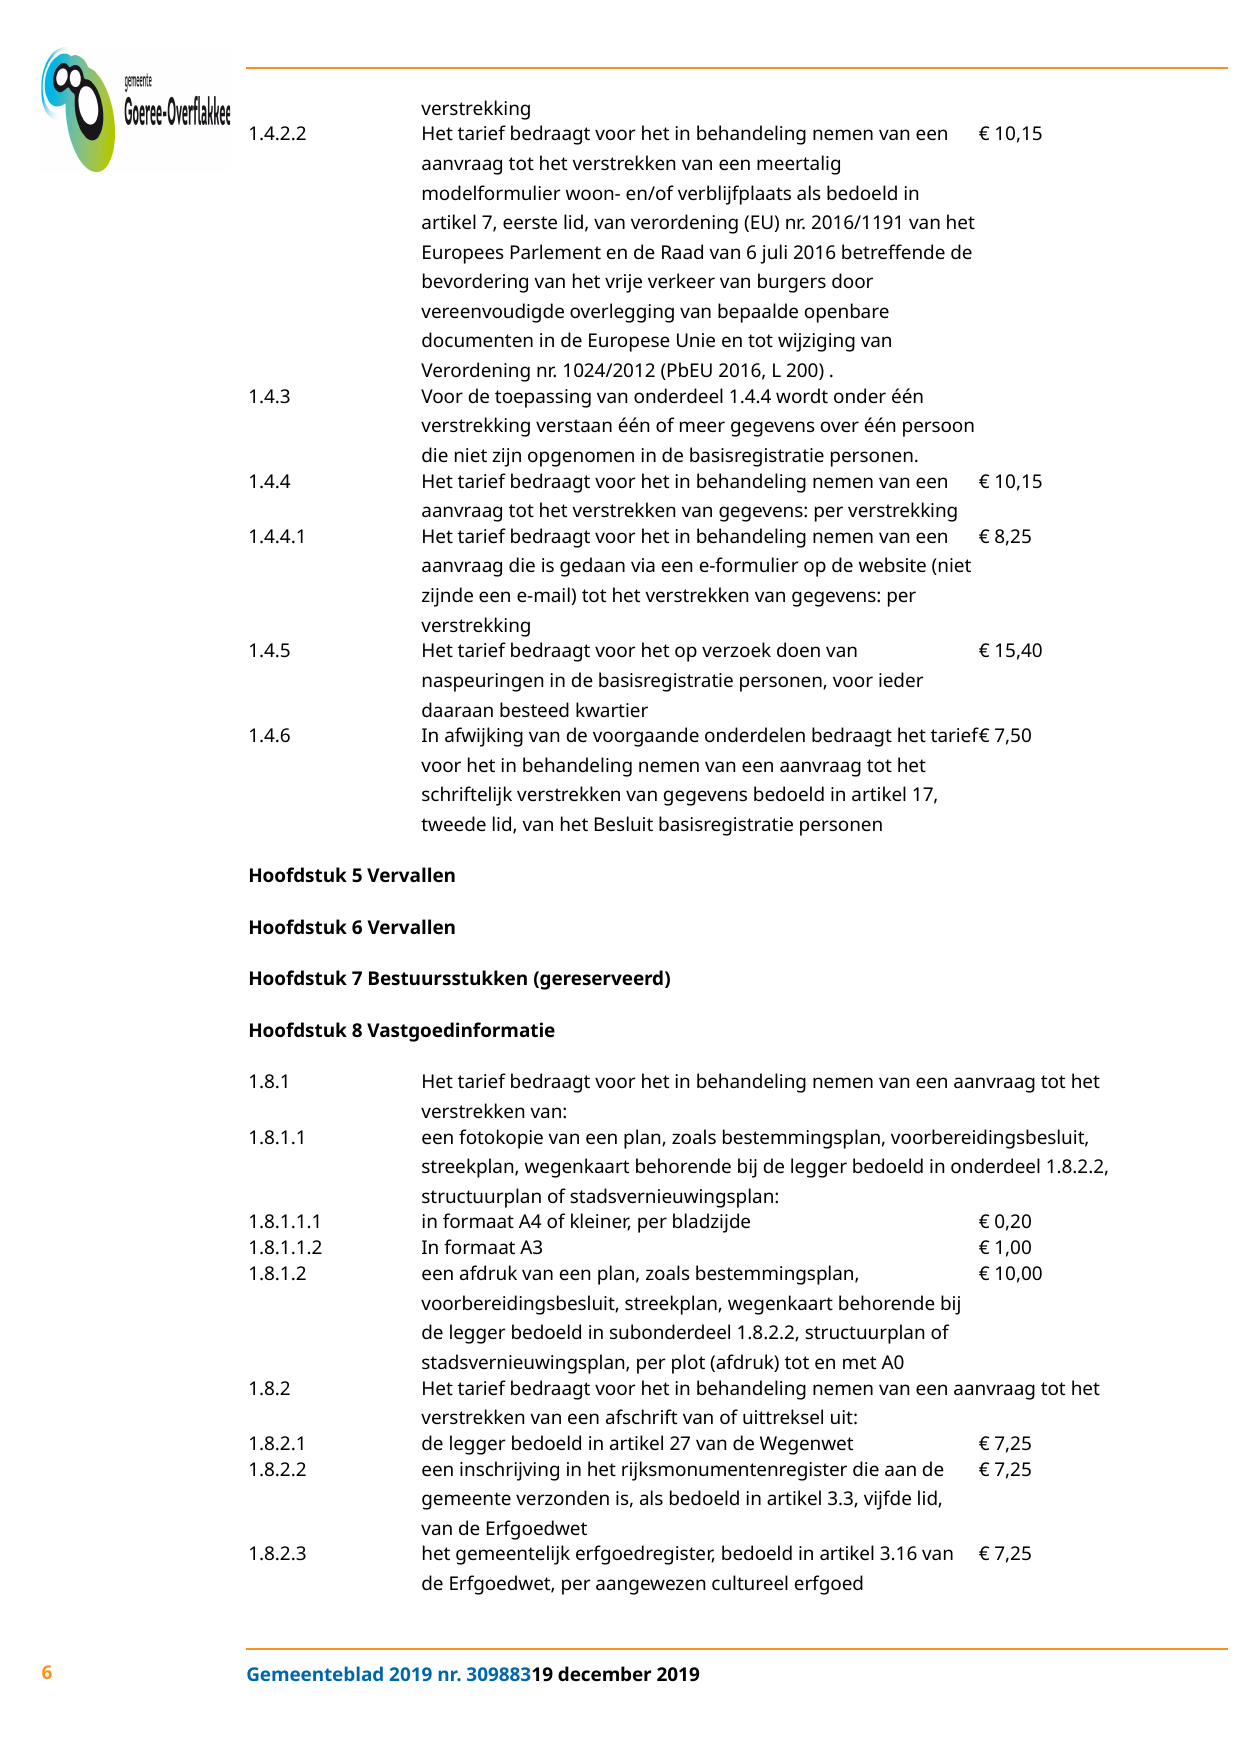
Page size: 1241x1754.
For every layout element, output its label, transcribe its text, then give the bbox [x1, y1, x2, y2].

table_cell 1.4.4 [248, 468, 421, 523]
table_cell Het tarief bedraagt voor het op verzoek doen van naspeuringen in de basisregistratie personen, voor ieder daaraan besteed kwartier [421, 638, 978, 722]
table_cell € 7,25 [979, 1541, 1152, 1596]
table_cell Voor de toepassing van onderdeel 1.4.4 wordt onder één verstrekking verstaan één of meer gegevens over één persoon die niet zijn opgenomen in de basisregistratie personen. [421, 383, 978, 468]
table_cell 1.8.1.2 [248, 1260, 421, 1375]
table_cell € 10,15 [979, 468, 1152, 523]
table_cell verstrekking [421, 95, 978, 121]
table_cell een inschrijving in het rijksmonumentenregister die aan de gemeente verzonden is, als bedoeld in artikel 3.3, vijfde lid, van de Erfgoedwet [421, 1456, 978, 1541]
table_cell 1.8.2.3 [248, 1541, 421, 1596]
table_cell een afdruk van een plan, zoals bestemmingsplan, voorbereidingsbesluit, streekplan, wegenkaart behorende bij de legger bedoeld in subonderdeel 1.8.2.2, structuurplan of stadsvernieuwingsplan, per plot (afdruk) tot en met A0 [421, 1260, 978, 1375]
table_cell 1.4.4.1 [248, 523, 421, 638]
table_cell [979, 95, 1152, 121]
table_cell 1.8.1.1 [248, 1124, 421, 1209]
table_cell € 10,15 [979, 121, 1152, 383]
table_cell [248, 940, 1152, 966]
table_cell € 7,50 [979, 723, 1152, 837]
table_cell Hoofdstuk 5 Vervallen [248, 863, 1152, 888]
table_cell Het tarief bedraagt voor het in behandeling nemen van een aanvraag tot het verstrekken van gegevens: per verstrekking [421, 468, 978, 523]
table_cell € 0,20 [979, 1209, 1152, 1234]
table_cell 1.8.2.2 [248, 1456, 421, 1541]
table_cell € 1,00 [979, 1235, 1152, 1260]
table_cell [248, 95, 421, 121]
table_cell [979, 383, 1152, 468]
table_cell 1.8.1.1.1 [248, 1209, 421, 1234]
table_cell 1.4.3 [248, 383, 421, 468]
table_cell 1.4.5 [248, 638, 421, 722]
table_cell 1.4.2.2 [248, 121, 421, 383]
table_cell [248, 991, 1152, 1017]
table_cell Hoofdstuk 8 Vastgoedinformatie [248, 1017, 1152, 1043]
table_cell [248, 837, 1152, 863]
table_cell In formaat A3 [421, 1235, 978, 1260]
table_cell Het tarief bedraagt voor het in behandeling nemen van een aanvraag tot het verstrekken van een meertalig modelformulier woon- en/of verblijfplaats als bedoeld in artikel 7, eerste lid, van verordening (EU) nr. 2016/1191 van het Europees Parlement en de Raad van 6 juli 2016 betreffende de bevordering van het vrije verkeer van burgers door vereenvoudigde overlegging van bepaalde openbare documenten in de Europese Unie en tot wijziging van Verordening nr. 1024/2012 (PbEU 2016, L 200) . [421, 121, 978, 383]
table_cell [248, 1043, 1152, 1068]
table_cell de legger bedoeld in artikel 27 van de Wegenwet [421, 1430, 978, 1456]
table_cell in formaat A4 of kleiner, per bladzijde [421, 1209, 978, 1234]
table_cell Het tarief bedraagt voor het in behandeling nemen van een aanvraag tot het verstrekken van: [421, 1069, 1152, 1124]
table_cell Het tarief bedraagt voor het in behandeling nemen van een aanvraag die is gedaan via een e-formulier op de website (niet zijnde een e-mail) tot het verstrekken van gegevens: per verstrekking [421, 523, 978, 638]
table_cell Hoofdstuk 7 Bestuursstukken (gereserveerd) [248, 966, 1152, 991]
table_cell In afwijking van de voorgaande onderdelen bedraagt het tarief voor het in behandeling nemen van een aanvraag tot het schriftelijk verstrekken van gegevens bedoeld in artikel 17, tweede lid, van het Besluit basisregistratie personen [421, 723, 978, 837]
table_cell 1.4.6 [248, 723, 421, 837]
table_cell Hoofdstuk 6 Vervallen [248, 914, 1152, 940]
picture [41, 47, 231, 172]
table_cell € 7,25 [979, 1456, 1152, 1541]
table_cell Het tarief bedraagt voor het in behandeling nemen van een aanvraag tot het verstrekken van een afschrift van of uittreksel uit: [421, 1375, 1152, 1430]
table_cell [248, 889, 1152, 914]
table_cell € 7,25 [979, 1430, 1152, 1456]
table_cell 1.8.2.1 [248, 1430, 421, 1456]
table_cell 1.8.2 [248, 1375, 421, 1430]
table_cell 1.8.1.1.2 [248, 1235, 421, 1260]
table_cell het gemeentelijk erfgoedregister, bedoeld in artikel 3.16 van de Erfgoedwet, per aangewezen cultureel erfgoed [421, 1541, 978, 1596]
table_cell een fotokopie van een plan, zoals bestemmingsplan, voorbereidingsbesluit, streekplan, wegenkaart behorende bij de legger bedoeld in onderdeel 1.8.2.2, structuurplan of stadsvernieuwingsplan: [421, 1124, 1152, 1209]
table_cell € 15,40 [979, 638, 1152, 722]
table_cell € 10,00 [979, 1260, 1152, 1375]
table_cell 1.8.1 [248, 1069, 421, 1124]
table_cell € 8,25 [979, 523, 1152, 638]
